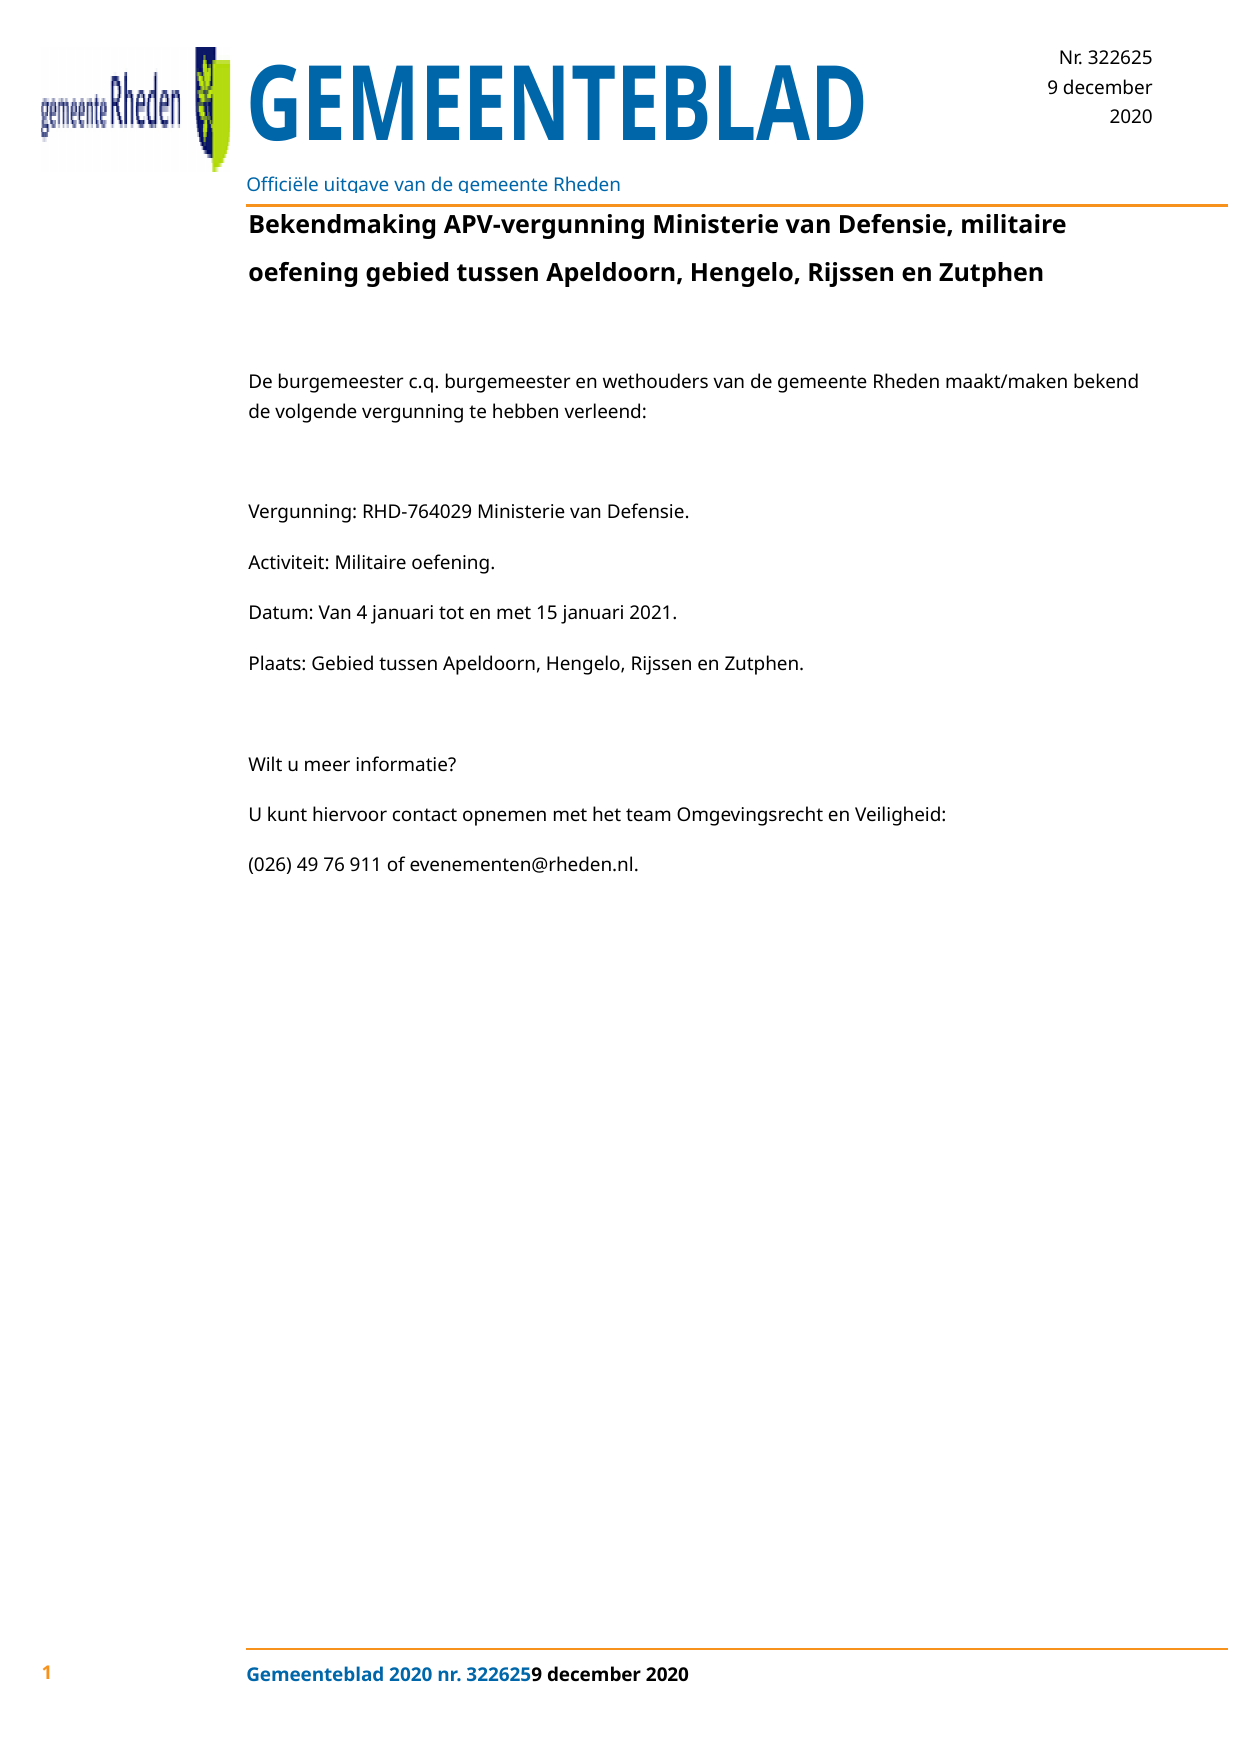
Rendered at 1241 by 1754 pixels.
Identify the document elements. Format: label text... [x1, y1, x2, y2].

text Wilt u meer informatie? [248, 751, 1152, 777]
text (026) 49 76 911 of evenementen@rheden.nl. [248, 852, 1152, 877]
text De burgemeester c.q. burgemeester en wethouders van de gemeente Rheden maakt/maken bekend de volgende vergunning te hebben verleend: [248, 368, 1152, 424]
text Plaats: Gebied tussen Apeldoorn, Hengelo, Rijssen en Zutphen. [248, 650, 1152, 676]
text Activiteit: Militaire oefening. [248, 549, 1152, 575]
picture [41, 47, 231, 172]
text Datum: Van 4 januari tot en met 15 januari 2021. [248, 599, 1152, 625]
text Vergunning: RHD-764029 Ministerie van Defensie. [248, 499, 1152, 524]
text Bekendmaking APV-vergunning Ministerie van Defensie, militaire oefening gebied tussen Apeldoorn, Hengelo, Rijssen en Zutphen [248, 207, 1152, 288]
text U kunt hiervoor contact opnemen met het team Omgevingsrecht en Veiligheid: [248, 801, 1152, 827]
